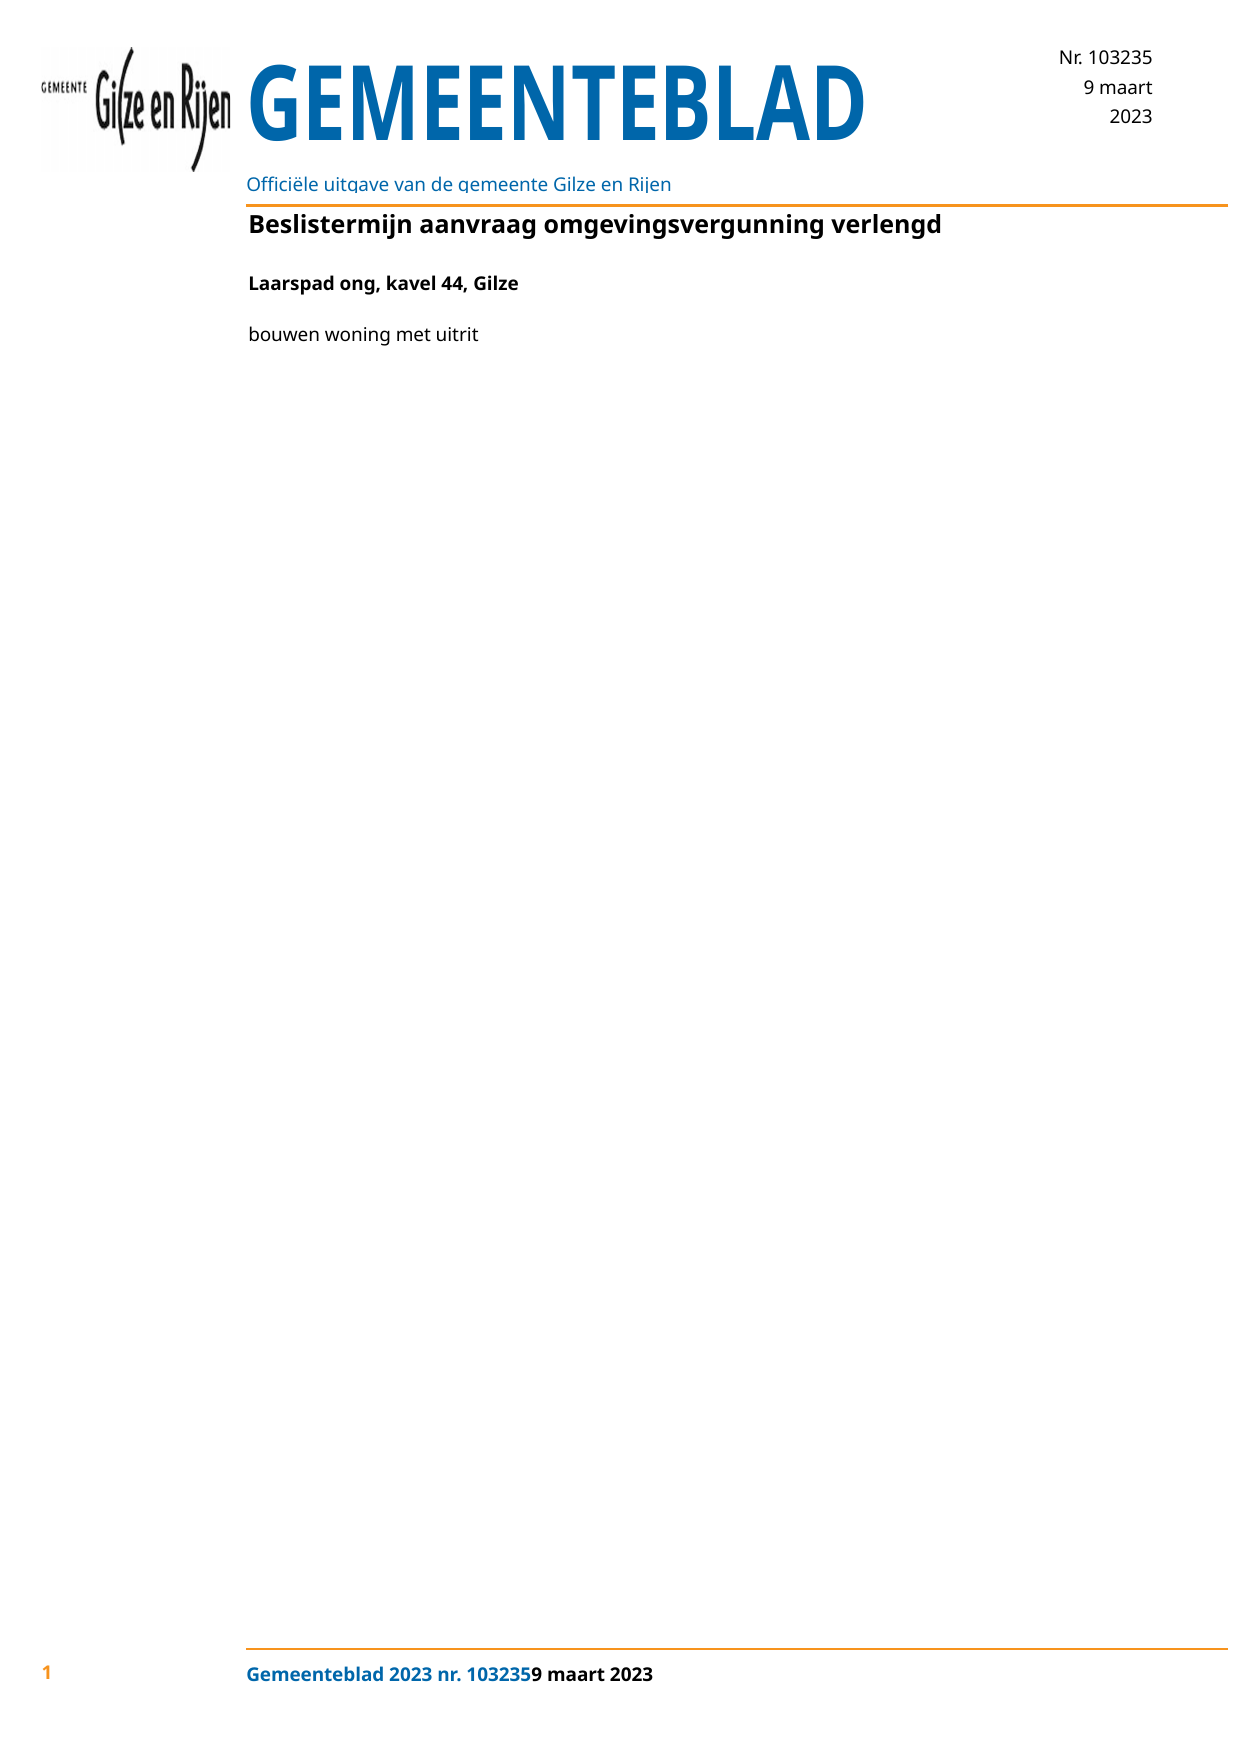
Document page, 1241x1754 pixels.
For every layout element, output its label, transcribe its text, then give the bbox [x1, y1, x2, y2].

text Beslistermijn aanvraag omgevingsvergunning verlengd [248, 207, 1152, 241]
text Laarspad ong, kavel 44, Gilze [248, 270, 1152, 296]
picture [41, 47, 231, 172]
text bouwen woning met uitrit [248, 321, 1152, 346]
